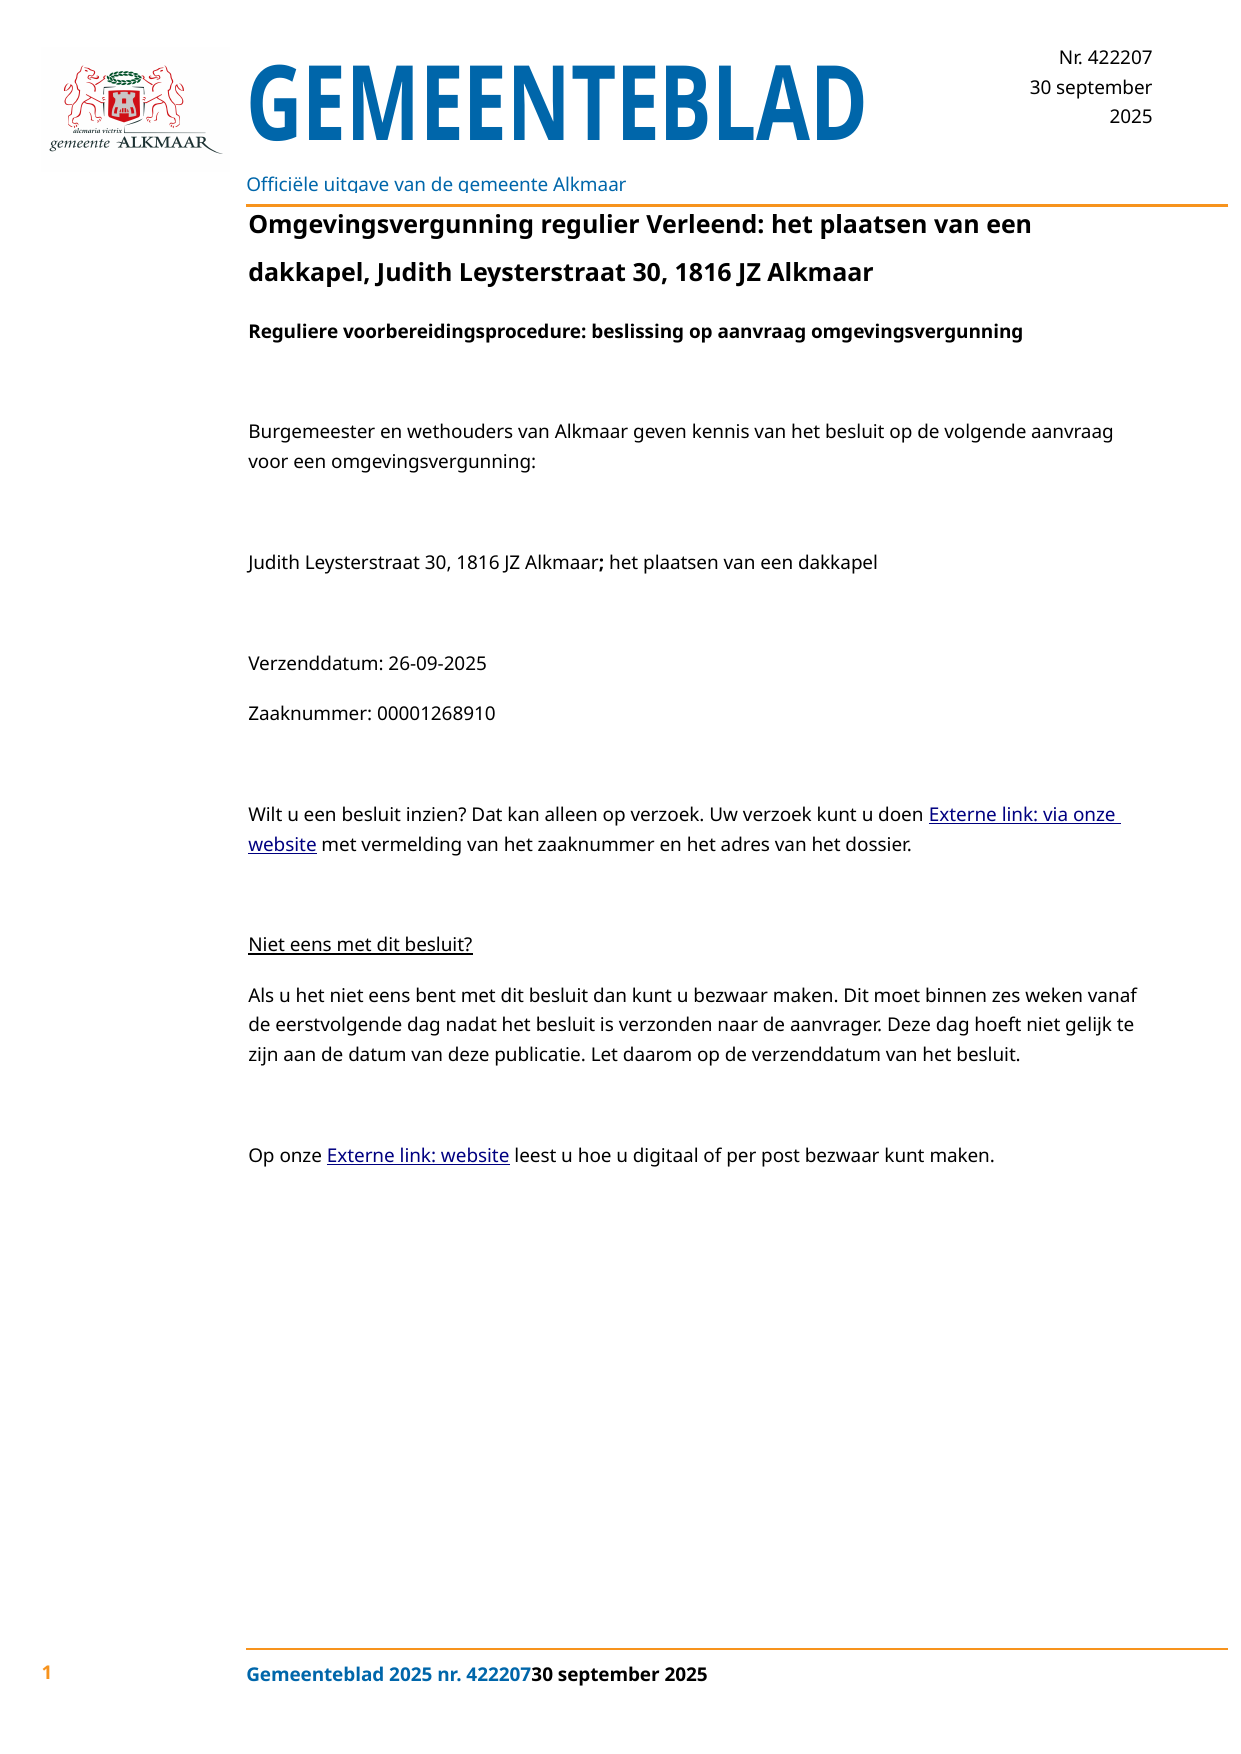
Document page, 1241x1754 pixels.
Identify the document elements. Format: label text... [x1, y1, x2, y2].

text Reguliere voorbereidingsprocedure: beslissing op aanvraag omgevingsvergunning [248, 318, 1152, 344]
picture [41, 47, 231, 172]
text Judith Leysterstraat 30, 1816 JZ Alkmaar; het plaatsen van een dakkapel [248, 549, 1152, 575]
text Niet eens met dit besluit? [248, 932, 1152, 957]
text Verzenddatum: 26-09-2025 [248, 650, 1152, 676]
text Zaaknummer: 00001268910 [248, 700, 1152, 726]
text Als u het niet eens bent met dit besluit dan kunt u bezwaar maken. Dit moet binnen zes weken vanaf de eerstvolgende dag nadat het besluit is verzonden naar de aanvrager. Deze dag hoeft niet gelijk te zijn aan de datum van deze publicatie. Let daarom op de verzenddatum van het besluit. [248, 982, 1152, 1067]
text Burgemeester en wethouders van Alkmaar geven kennis van het besluit op de volgende aanvraag voor een omgevingsvergunning: [248, 419, 1152, 474]
text Wilt u een besluit inzien? Dat kan alleen op verzoek. Uw verzoek kunt u doen Externe link: via onze website met vermelding van het zaaknummer en het adres van het dossier. [248, 801, 1152, 857]
text Omgevingsvergunning regulier Verleend: het plaatsen van een dakkapel, Judith Leysterstraat 30, 1816 JZ Alkmaar [248, 207, 1152, 288]
text Op onze Externe link: website leest u hoe u digitaal of per post bezwaar kunt maken. [248, 1142, 1152, 1168]
